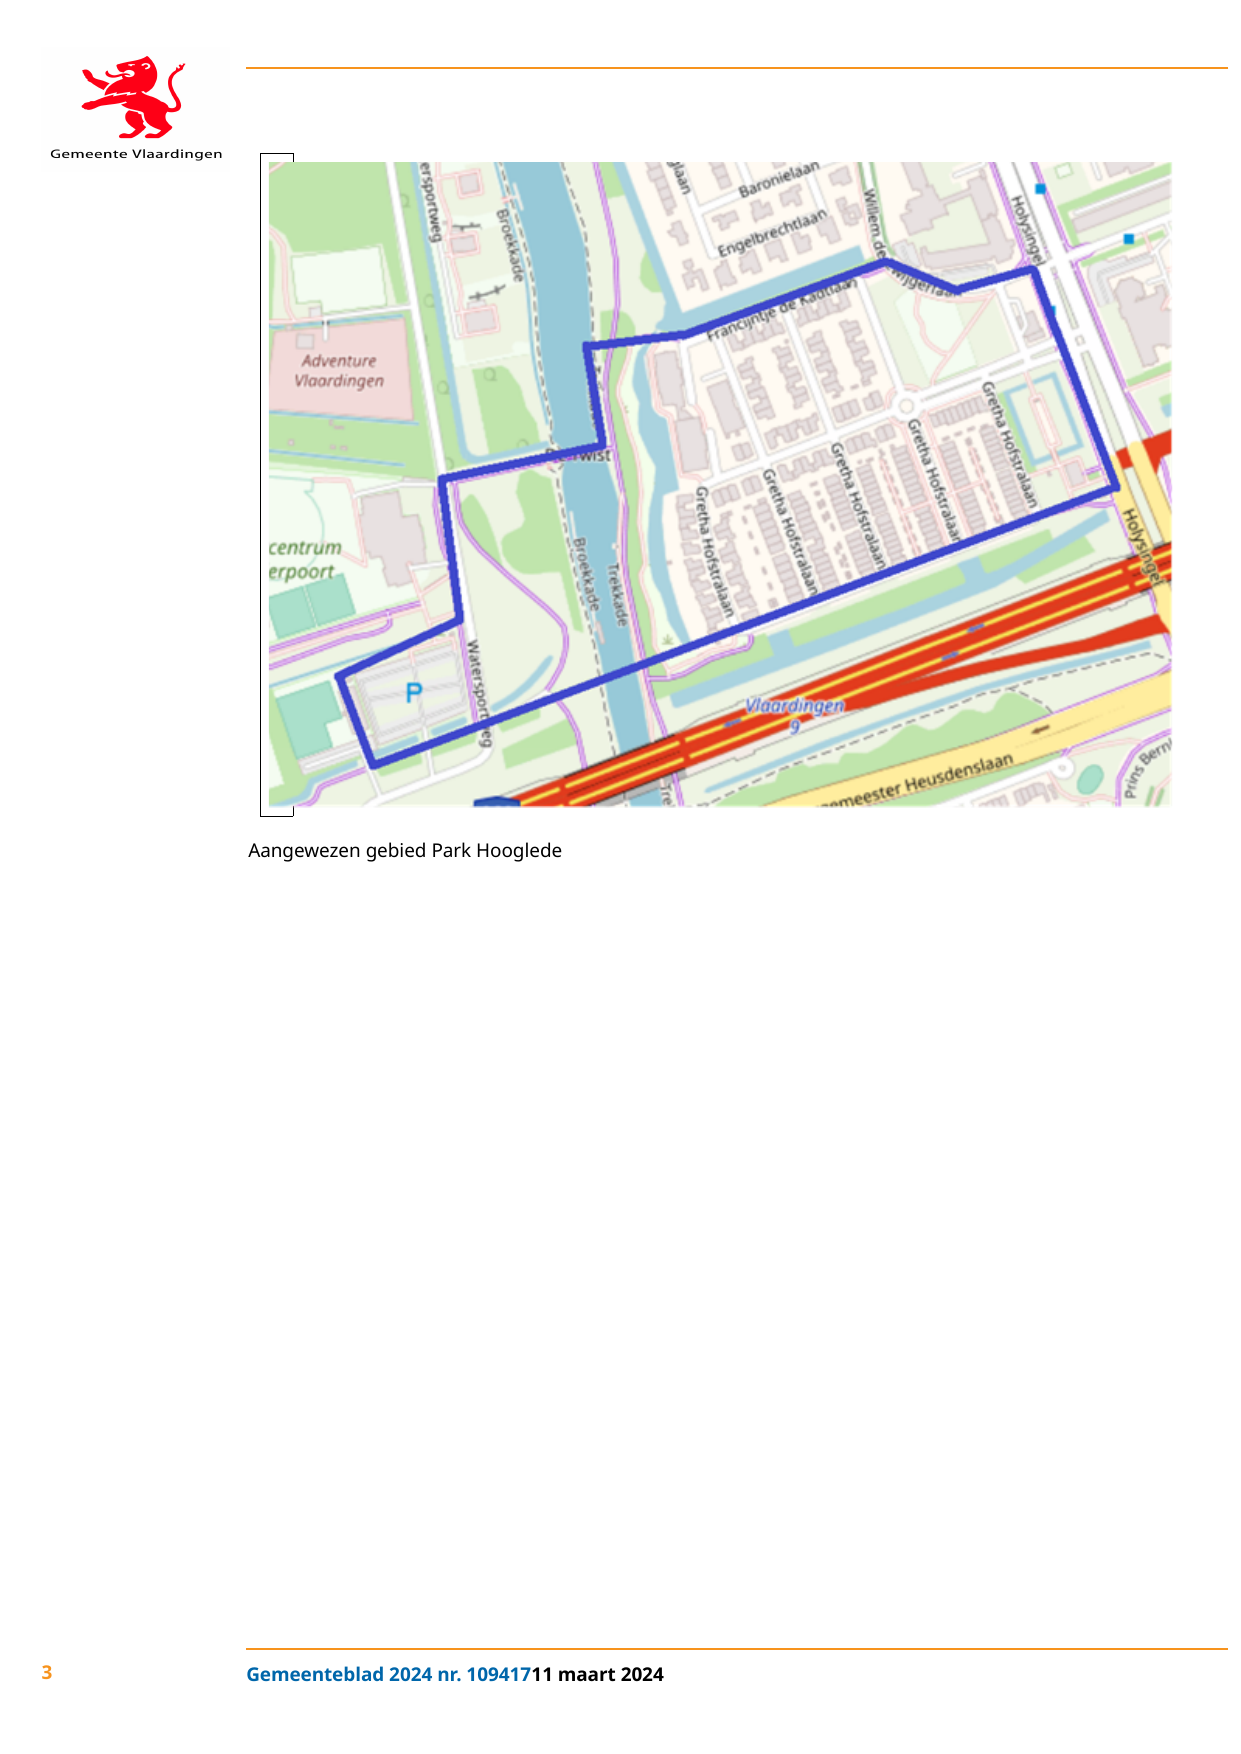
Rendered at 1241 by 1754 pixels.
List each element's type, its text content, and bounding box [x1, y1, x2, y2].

text Aangewezen gebied Park Hooglede [248, 838, 1152, 863]
picture [41, 47, 231, 172]
picture [268, 162, 1173, 808]
